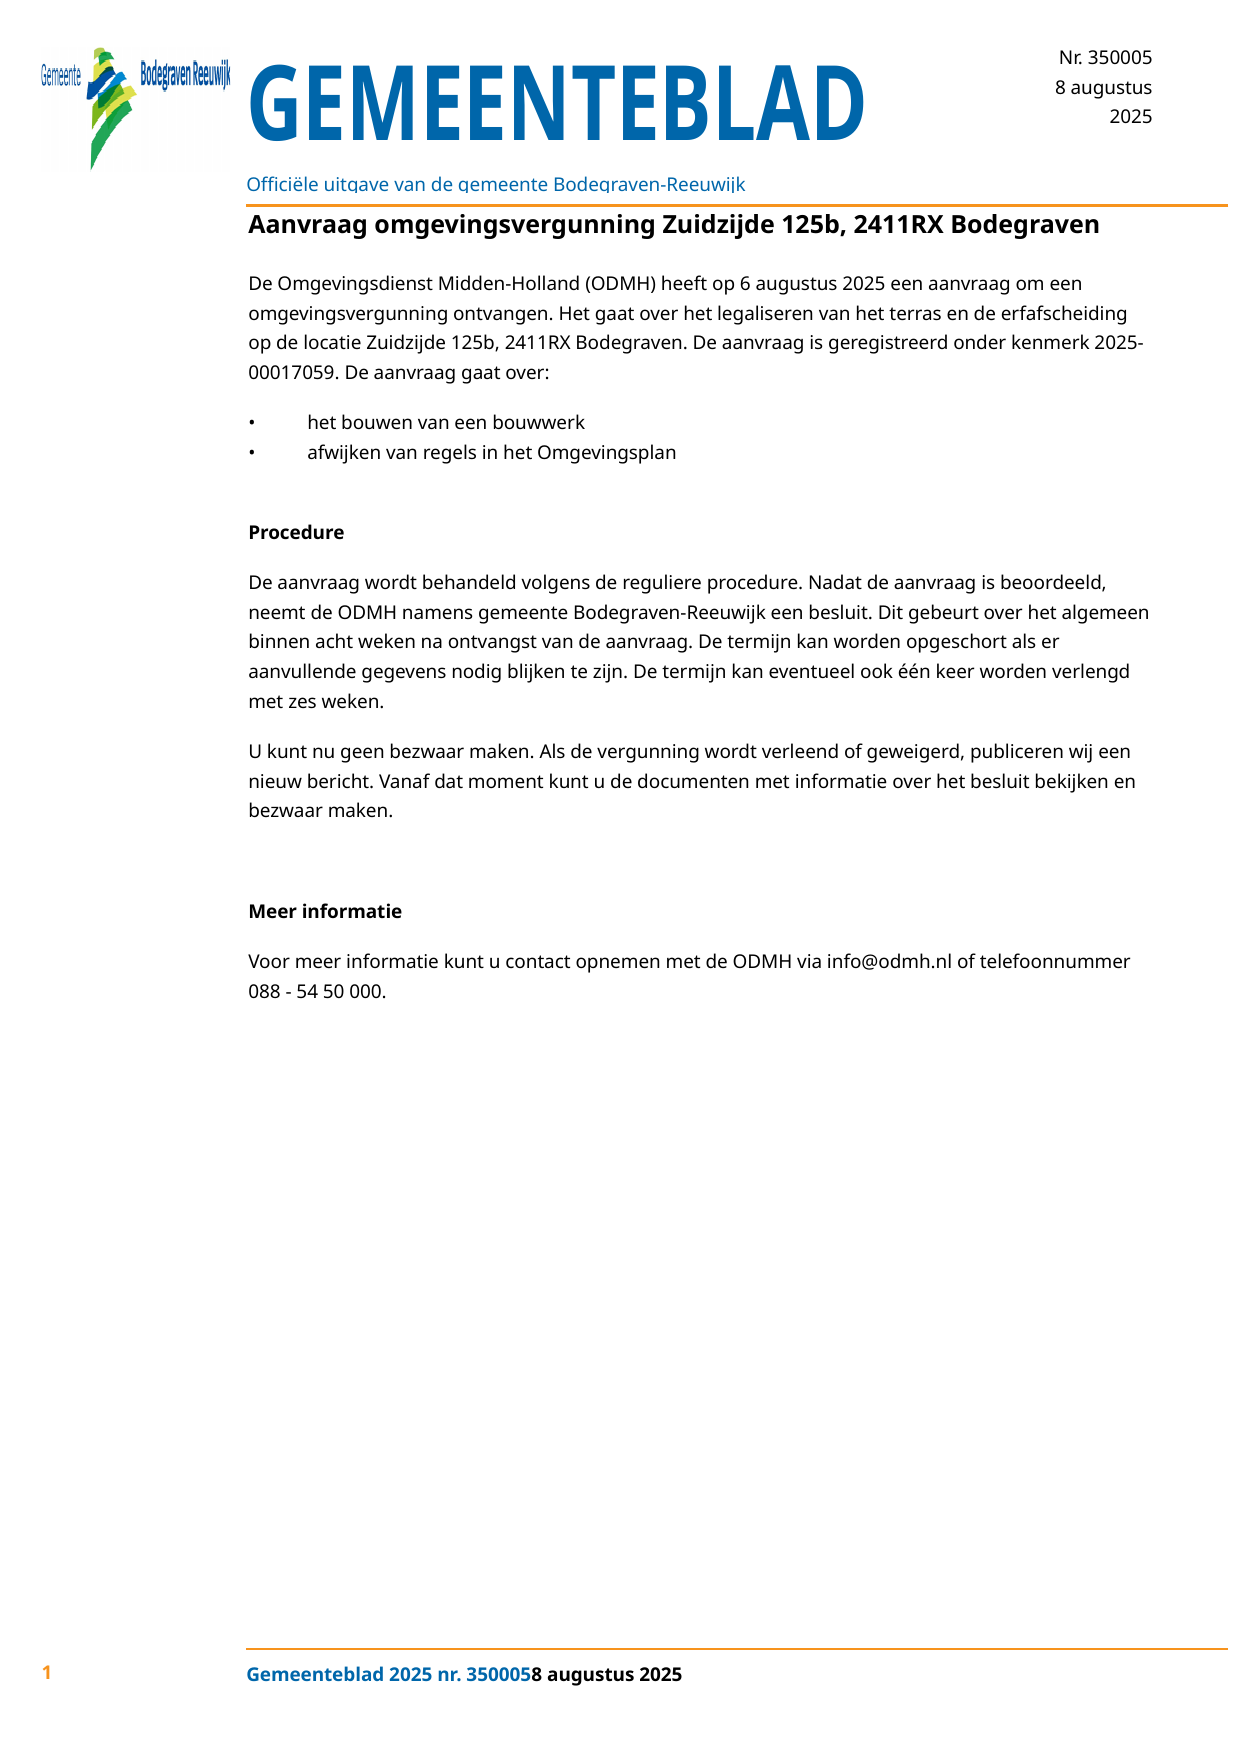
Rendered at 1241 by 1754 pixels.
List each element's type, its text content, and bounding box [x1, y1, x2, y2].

list afwijken van regels in het Omgevingsplan [248, 439, 1152, 465]
text De aanvraag wordt behandeld volgens de reguliere procedure. Nadat de aanvraag is beoordeeld, neemt de ODMH namens gemeente Bodegraven-Reeuwijk een besluit. Dit gebeurt over het algemeen binnen acht weken na ontvangst van de aanvraag. De termijn kan worden opgeschort als er aanvullende gegevens nodig blijken te zijn. De termijn kan eventueel ook één keer worden verlengd met zes weken. [248, 569, 1152, 713]
text De Omgevingsdienst Midden-Holland (ODMH) heeft op 6 augustus 2025 een aanvraag om een omgevingsvergunning ontvangen. Het gaat over het legaliseren van het terras en de erfafscheiding op de locatie Zuidzijde 125b, 2411RX Bodegraven. De aanvraag is geregistreerd onder kenmerk 2025-00017059. De aanvraag gaat over: [248, 270, 1152, 385]
text Aanvraag omgevingsvergunning Zuidzijde 125b, 2411RX Bodegraven [248, 207, 1152, 241]
text Voor meer informatie kunt u contact opnemen met de ODMH via info@odmh.nl of telefoonnummer 088 - 54 50 000. [248, 949, 1152, 1004]
text Meer informatie [248, 898, 1152, 924]
list het bouwen van een bouwwerk [248, 409, 1152, 435]
picture [41, 47, 231, 172]
text Procedure [248, 519, 1152, 545]
text U kunt nu geen bezwaar maken. Als de vergunning wordt verleend of geweigerd, publiceren wij een nieuw bericht. Vanaf dat moment kunt u de documenten met informatie over het besluit bekijken en bezwaar maken. [248, 738, 1152, 823]
